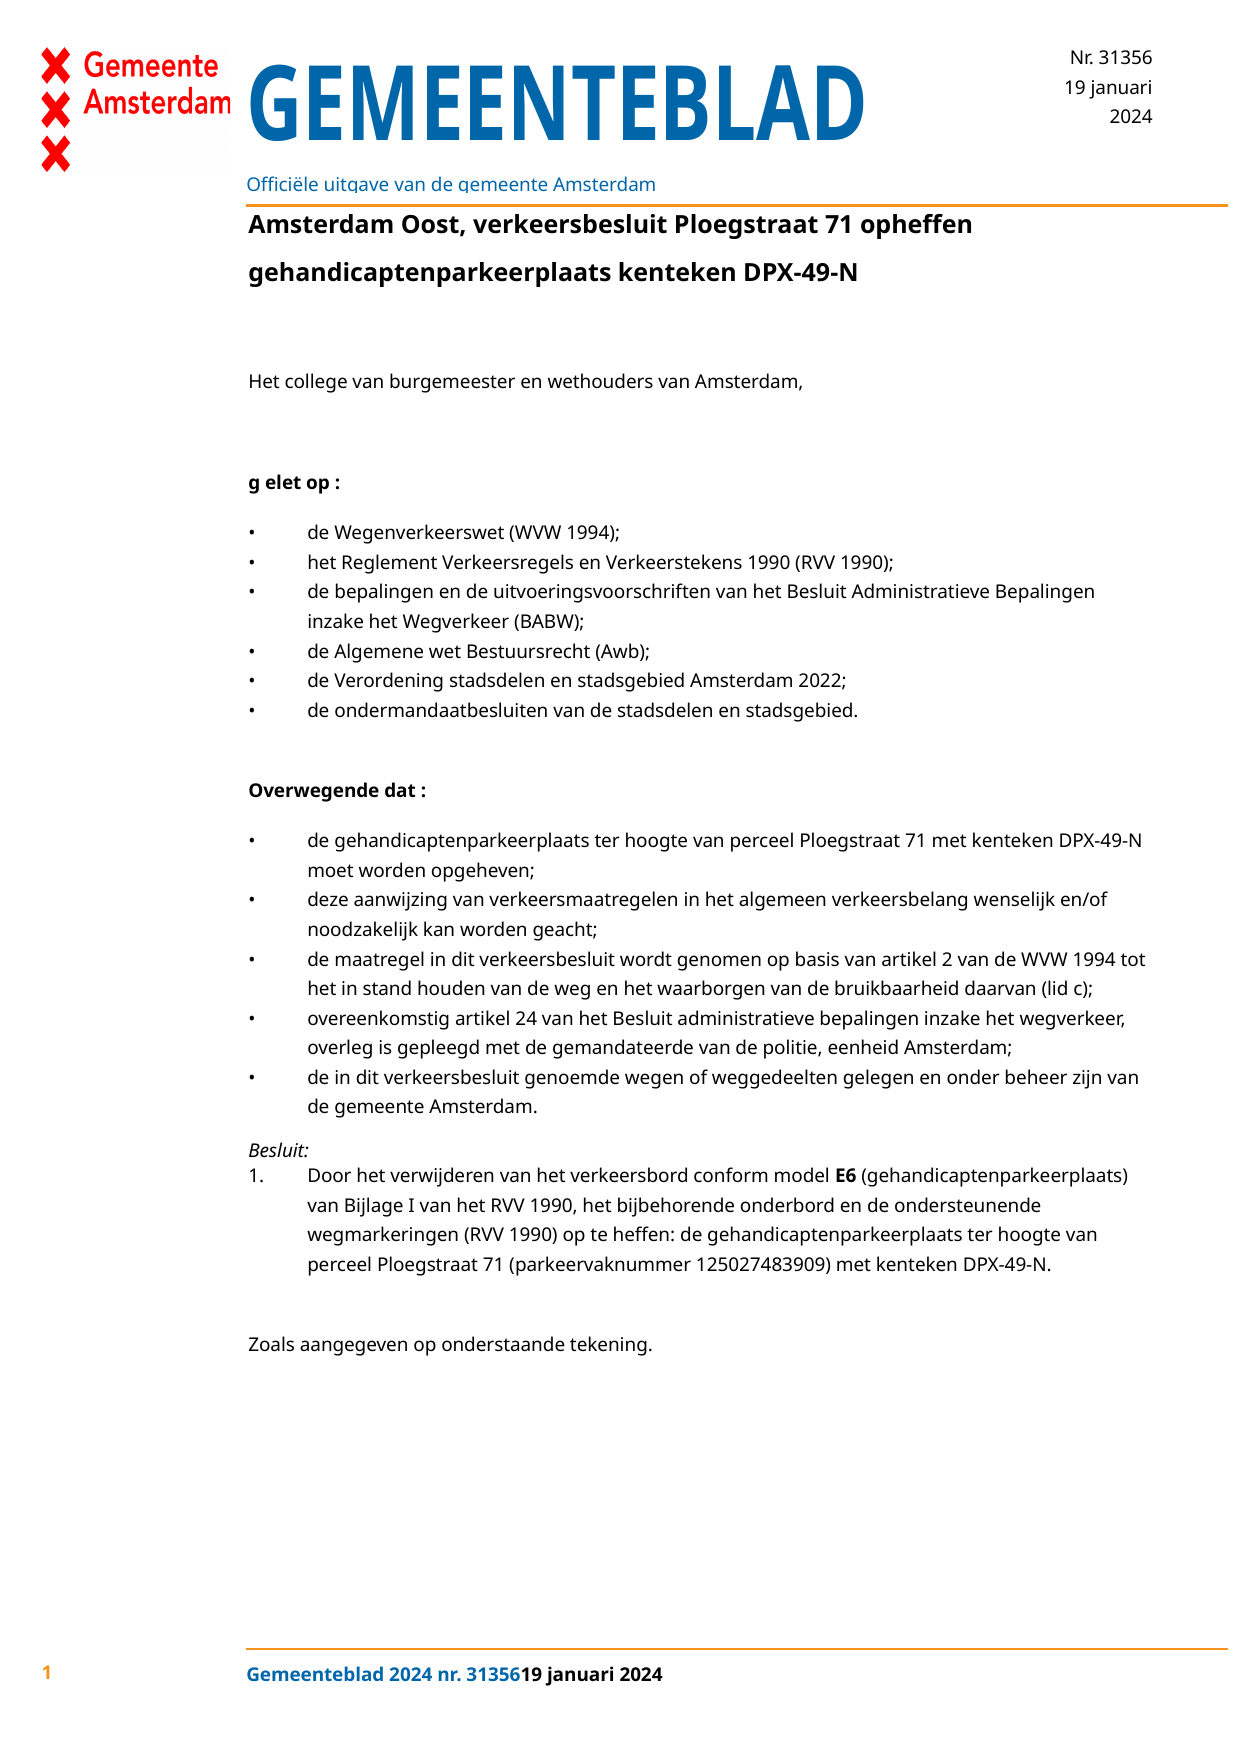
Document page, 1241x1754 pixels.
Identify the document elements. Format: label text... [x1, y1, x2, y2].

list overeenkomstig artikel 24 van het Besluit administratieve bepalingen inzake het wegverkeer, overleg is gepleegd met de gemandateerde van de politie, eenheid Amsterdam; [248, 1005, 1152, 1060]
text Zoals aangegeven op onderstaande tekening. [248, 1331, 1152, 1357]
list de Algemene wet Bestuursrecht (Awb); [248, 638, 1152, 663]
list de ondermandaatbesluiten van de stadsdelen en stadsgebied. [248, 697, 1152, 723]
text Het college van burgemeester en wethouders van Amsterdam, [248, 368, 1152, 394]
list het Reglement Verkeersregels en Verkeerstekens 1990 (RVV 1990); [248, 549, 1152, 575]
list de gehandicaptenparkeerplaats ter hoogte van perceel Ploegstraat 71 met kenteken DPX-49-N moet worden opgeheven; [248, 827, 1152, 883]
list de Verordening stadsdelen en stadsgebied Amsterdam 2022; [248, 667, 1152, 693]
list Door het verwijderen van het verkeersbord conform model E6 (gehandicaptenparkeerplaats) van Bijlage I van het RVV 1990, het bijbehorende onderbord en de ondersteunende wegmarkeringen (RVV 1990) op te heffen: de gehandicaptenparkeerplaats ter hoogte van perceel Ploegstraat 71 (parkeervaknummer 125027483909) met kenteken DPX-49-N. [248, 1162, 1152, 1277]
text Amsterdam Oost, verkeersbesluit Ploegstraat 71 opheffen gehandicaptenparkeerplaats kenteken DPX-49-N [248, 207, 1152, 288]
list de in dit verkeersbesluit genoemde wegen of weggedeelten gelegen en onder beheer zijn van de gemeente Amsterdam. [248, 1064, 1152, 1119]
list deze aanwijzing van verkeersmaatregelen in het algemeen verkeersbelang wenselijk en/of noodzakelijk kan worden geacht; [248, 887, 1152, 942]
text g elet op : [248, 469, 1152, 495]
text Overwegende dat : [248, 777, 1152, 803]
list de Wegenverkeerswet (WVW 1994); [248, 519, 1152, 545]
list de maatregel in dit verkeersbesluit wordt genomen op basis van artikel 2 van de WVW 1994 tot het in stand houden van de weg en het waarborgen van de bruikbaarheid daarvan (lid c); [248, 946, 1152, 1001]
picture [41, 47, 231, 172]
list de bepalingen en de uitvoeringsvoorschriften van het Besluit Administratieve Bepalingen inzake het Wegverkeer (BABW); [248, 579, 1152, 634]
text Besluit: [248, 1137, 1152, 1162]
